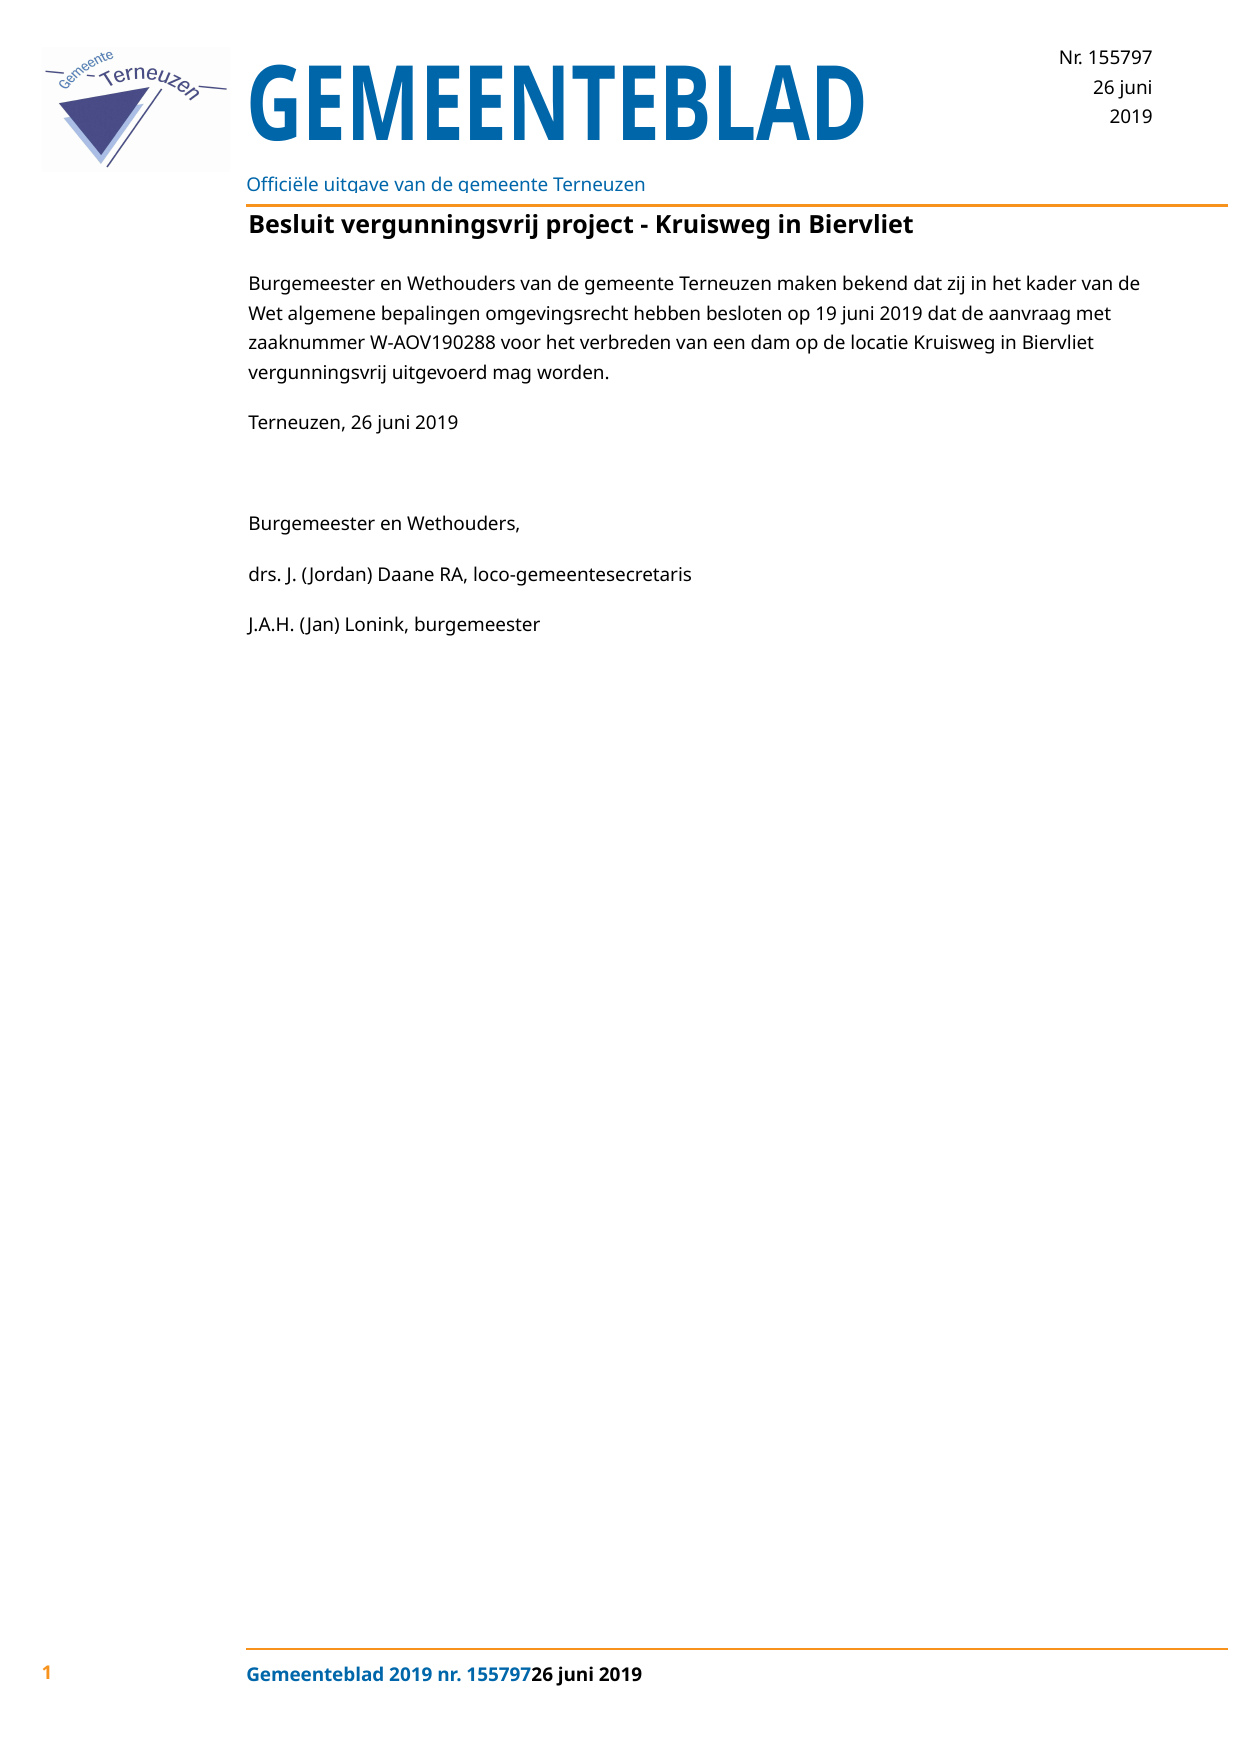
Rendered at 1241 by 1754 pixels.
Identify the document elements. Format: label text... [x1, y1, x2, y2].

text Besluit vergunningsvrij project - Kruisweg in Biervliet [248, 207, 1152, 241]
text Burgemeester en Wethouders van de gemeente Terneuzen maken bekend dat zij in het kader van de Wet algemene bepalingen omgevingsrecht hebben besloten op 19 juni 2019 dat de aanvraag met zaaknummer W-AOV190288 voor het verbreden van een dam op de locatie Kruisweg in Biervliet vergunningsvrij uitgevoerd mag worden. [248, 270, 1152, 385]
text Burgemeester en Wethouders, [248, 510, 1152, 536]
text Terneuzen, 26 juni 2019 [248, 409, 1152, 435]
text drs. J. (Jordan) Daane RA, loco-gemeentesecretaris [248, 561, 1152, 586]
picture [41, 47, 231, 172]
text J.A.H. (Jan) Lonink, burgemeester [248, 611, 1152, 637]
